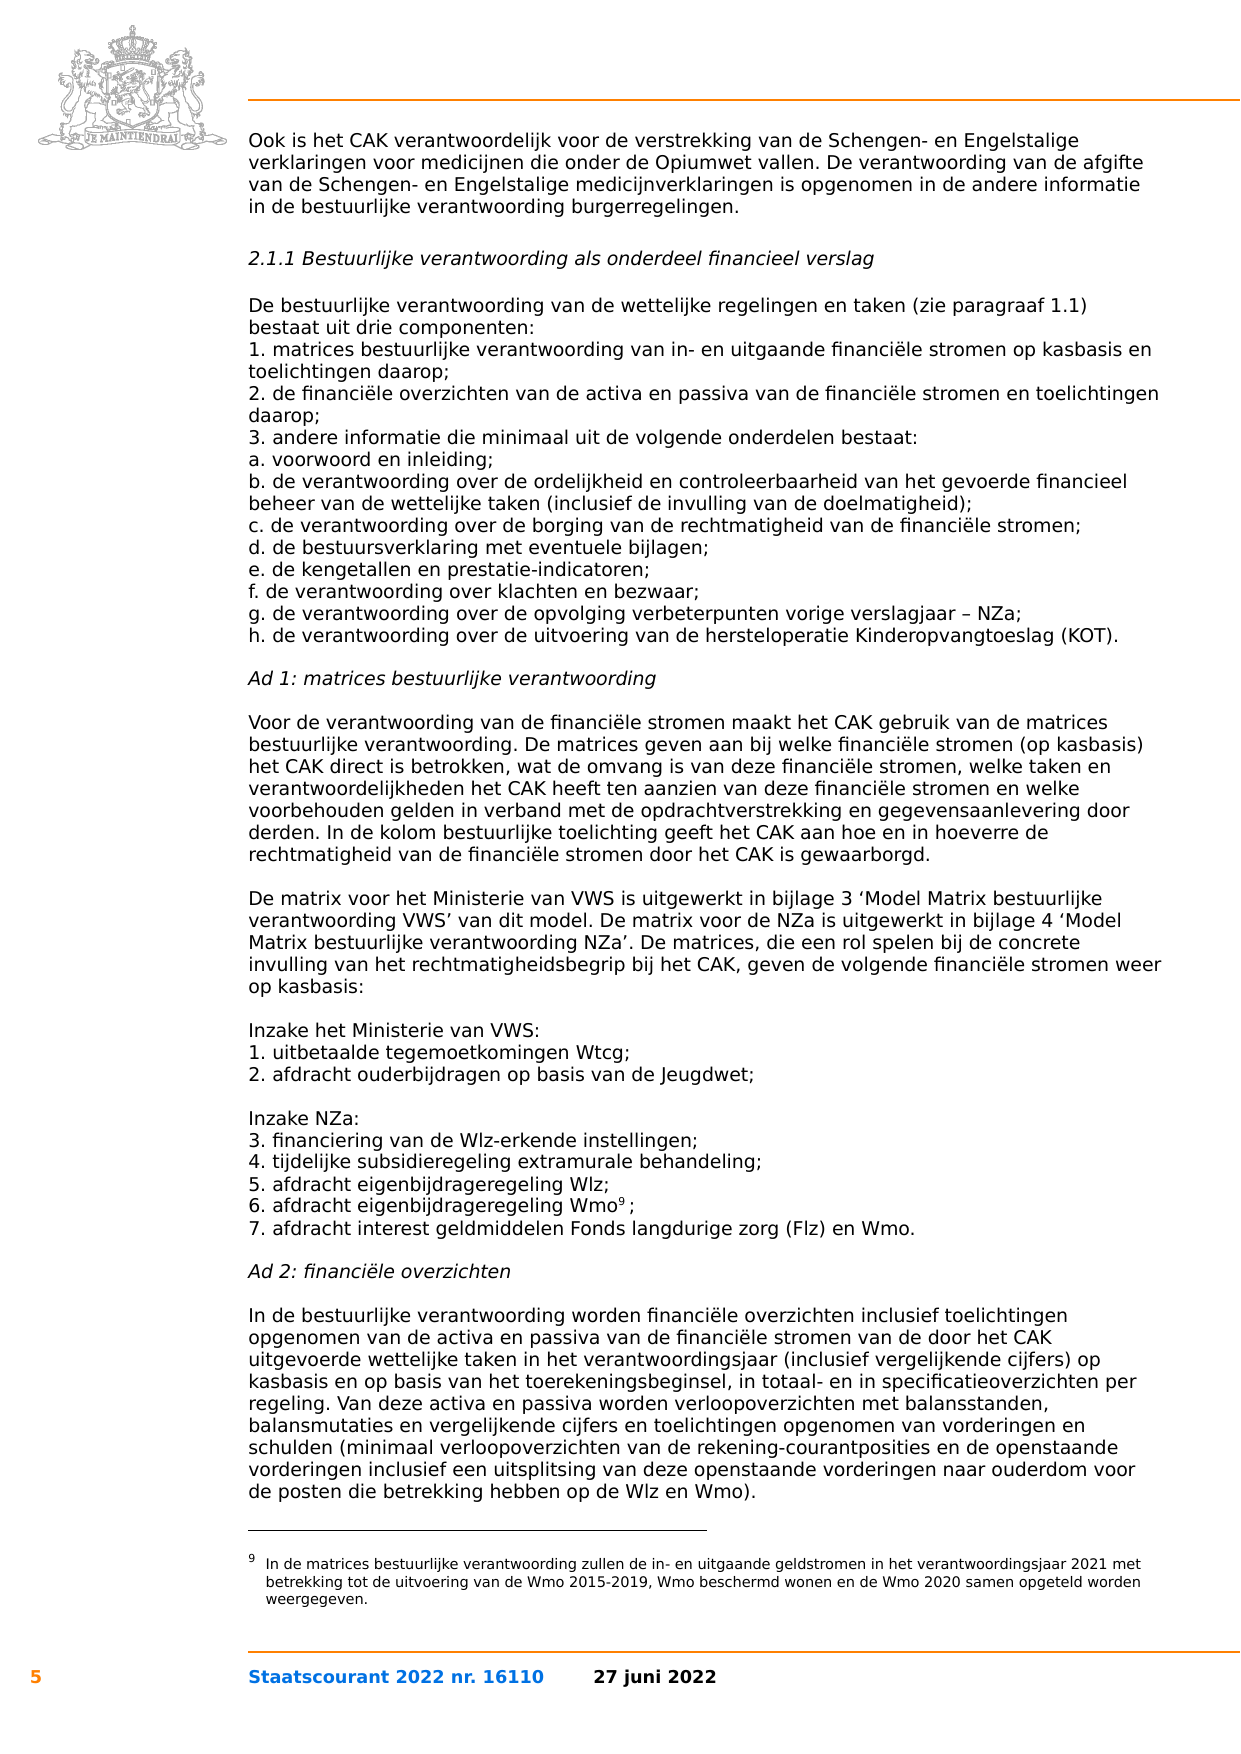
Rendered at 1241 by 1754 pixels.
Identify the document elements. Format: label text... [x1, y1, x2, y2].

text h. de verantwoording over de uitvoering van de hersteloperatie Kinderopvangtoeslag (KOT). [248, 624, 1163, 646]
text Voor de verantwoording van de financiële stromen maakt het CAK gebruik van de matrices bestuurlijke verantwoording. De matrices geven aan bij welke financiële stromen (op kasbasis) het CAK direct is betrokken, wat de omvang is van deze financiële stromen, welke taken en verantwoordelijkheden het CAK heeft ten aanzien van deze financiële stromen en welke voorbehouden gelden in verband met de opdrachtverstrekking en gegevensaanlevering door derden. In de kolom bestuurlijke toelichting geeft het CAK aan hoe en in hoeverre de rechtmatigheid van de financiële stromen door het CAK is gewaarborgd. [248, 712, 1163, 866]
text Inzake NZa: [248, 1107, 1163, 1129]
text 1. matrices bestuurlijke verantwoording van in- en uitgaande financiële stromen op kasbasis en toelichtingen daarop; [248, 339, 1163, 383]
text g. de verantwoording over de opvolging verbeterpunten vorige verslagjaar – NZa; [248, 602, 1163, 624]
text f. de verantwoording over klachten en bezwaar; [248, 581, 1163, 602]
text Ook is het CAK verantwoordelijk voor de verstrekking van de Schengen- en Engelstalige verklaringen voor medicijnen die onder de Opiumwet vallen. De verantwoording van de afgifte van de Schengen- en Engelstalige medicijnverklaringen is opgenomen in de andere informatie in de bestuurlijke verantwoording burgerregelingen. [248, 130, 1163, 218]
text e. de kengetallen en prestatie-indicatoren; [248, 558, 1163, 581]
text Inzake het Ministerie van VWS: [248, 1020, 1163, 1042]
text 1. uitbetaalde tegemoetkomingen Wtcg; [248, 1042, 1163, 1064]
text In de bestuurlijke verantwoording worden financiële overzichten inclusief toelichtingen opgenomen van de activa en passiva van de financiële stromen van de door het CAK uitgevoerde wettelijke taken in het verantwoordingsjaar (inclusief vergelijkende cijfers) op kasbasis en op basis van het toerekeningsbeginsel, in totaal- en in specificatieoverzichten per regeling. Van deze activa en passiva worden verloopoverzichten met balansstanden, balansmutaties en vergelijkende cijfers en toelichtingen opgenomen van vorderingen en schulden (minimaal verloopoverzichten van de rekening-courantposities en de openstaande vorderingen inclusief een uitsplitsing van deze openstaande vorderingen naar ouderdom voor de posten die betrekking hebben op de Wlz en Wmo). [248, 1305, 1163, 1503]
subtitle 2.1.1 Bestuurlijke verantwoording als onderdeel financieel verslag [248, 248, 1163, 270]
text 2. afdracht ouderbijdragen op basis van de Jeugdwet; [248, 1064, 1163, 1086]
text b. de verantwoording over de ordelijkheid en controleerbaarheid van het gevoerde financieel beheer van de wettelijke taken (inclusief de invulling van de doelmatigheid); [248, 471, 1163, 514]
text In de matrices bestuurlijke verantwoording zullen de in- en uitgaande geldstromen in het verantwoordingsjaar 2021 met betrekking tot de uitvoering van de Wmo 2015-2019, Wmo beschermd wonen en de Wmo 2020 samen opgeteld worden weergegeven. [248, 1552, 1163, 1608]
text 3. andere informatie die minimaal uit de volgende onderdelen bestaat: [248, 427, 1163, 449]
text d. de bestuursverklaring met eventuele bijlagen; [248, 537, 1163, 558]
text 7. afdracht interest geldmiddelen Fonds langdurige zorg (Flz) en Wmo. [248, 1217, 1163, 1239]
text De bestuurlijke verantwoording van de wettelijke regelingen en taken (zie paragraaf 1.1) bestaat uit drie componenten: [248, 295, 1163, 339]
text 6. afdracht eigenbijdrageregeling Wmo; [248, 1195, 1163, 1217]
text 4. tijdelijke subsidieregeling extramurale behandeling; [248, 1151, 1163, 1173]
picture [38, 25, 227, 150]
text 5. afdracht eigenbijdrageregeling Wlz; [248, 1173, 1163, 1195]
text a. voorwoord en inleiding; [248, 449, 1163, 471]
text 3. financiering van de Wlz-erkende instellingen; [248, 1129, 1163, 1151]
text 2. de financiële overzichten van de activa en passiva van de financiële stromen en toelichtingen daarop; [248, 383, 1163, 427]
text De matrix voor het Ministerie van VWS is uitgewerkt in bijlage 3 ‘Model Matrix bestuurlijke verantwoording VWS’ van dit model. De matrix voor de NZa is uitgewerkt in bijlage 4 ‘Model Matrix bestuurlijke verantwoording NZa’. De matrices, die een rol spelen bij de concrete invulling van het rechtmatigheidsbegrip bij het CAK, geven de volgende financiële stromen weer op kasbasis: [248, 888, 1163, 998]
subtitle Ad 2: financiële overzichten [248, 1261, 1163, 1283]
subtitle Ad 1: matrices bestuurlijke verantwoording [248, 668, 1163, 690]
text c. de verantwoording over de borging van de rechtmatigheid van de financiële stromen; [248, 514, 1163, 537]
